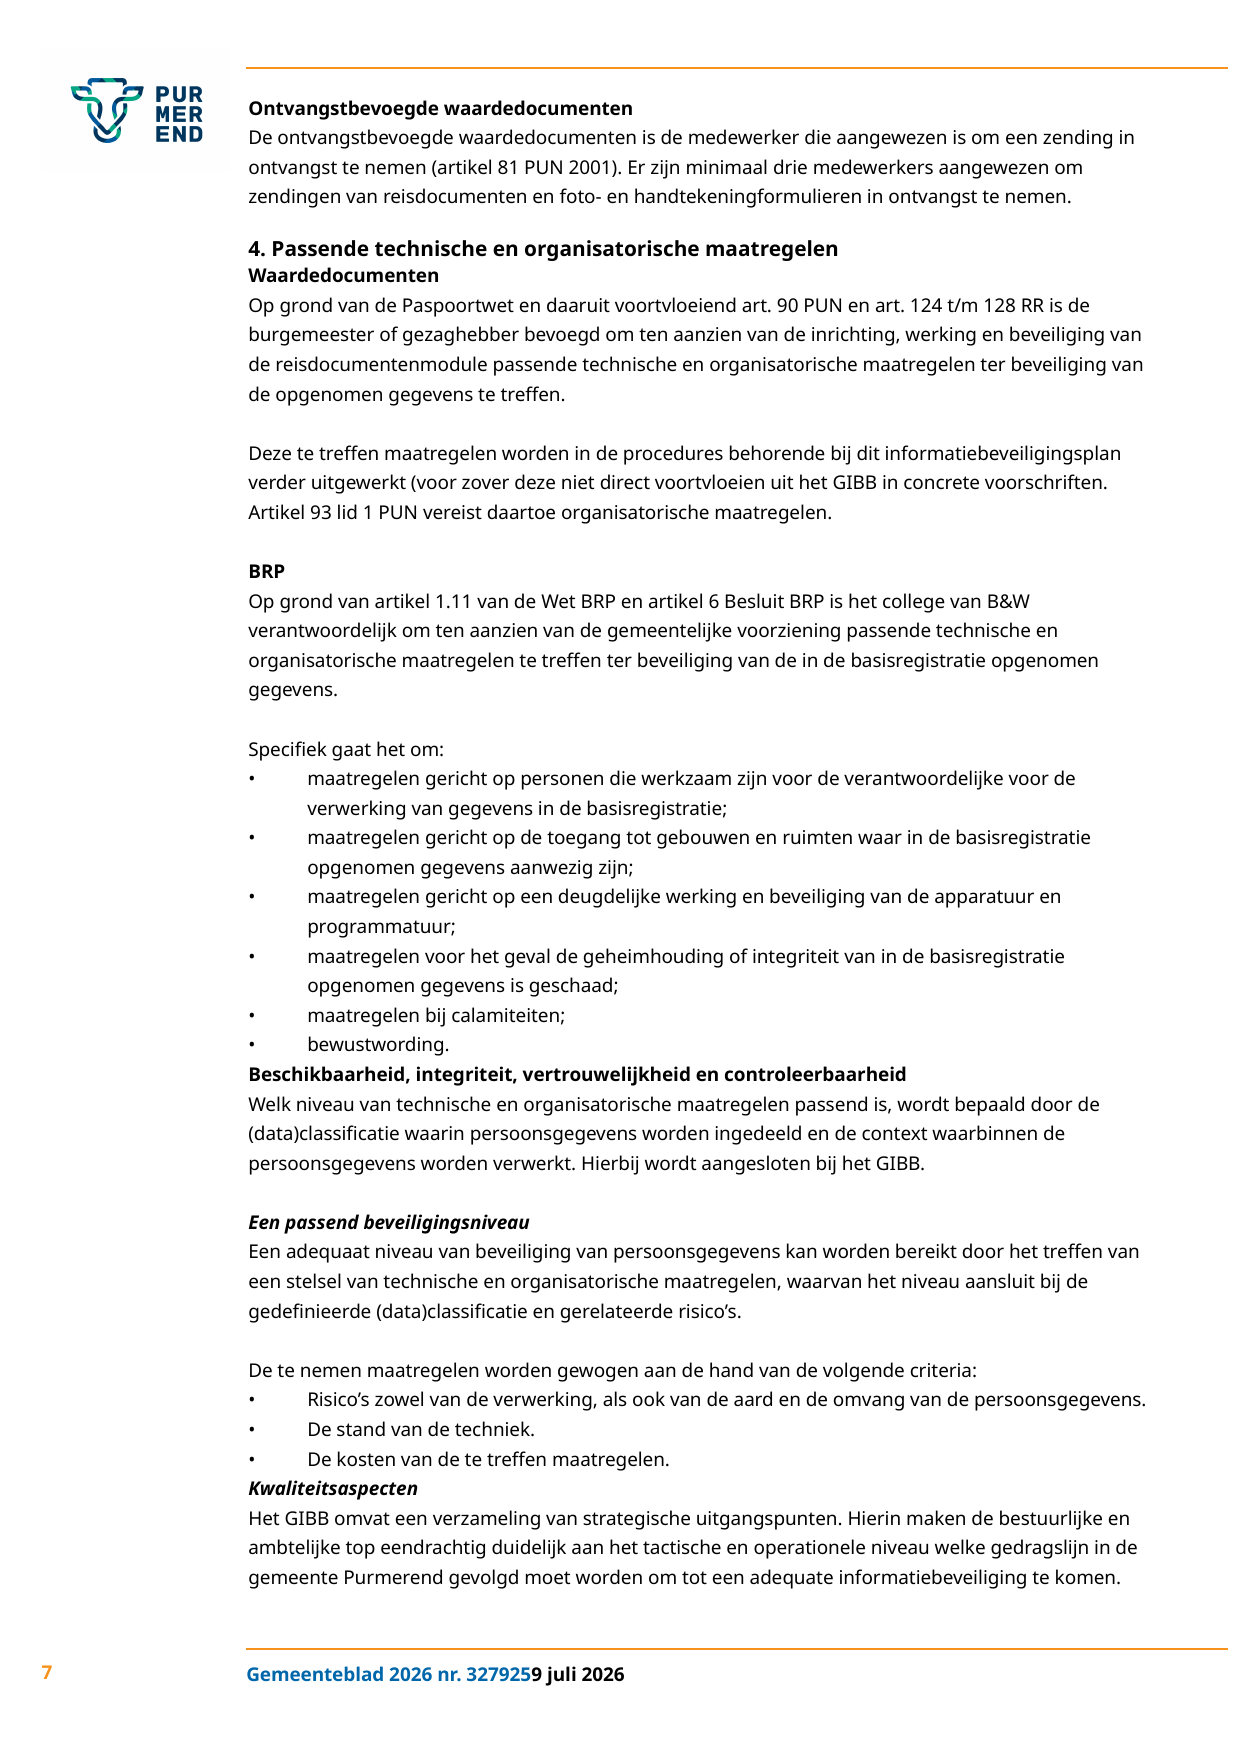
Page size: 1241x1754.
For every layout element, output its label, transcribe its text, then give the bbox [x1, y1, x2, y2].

text Welk niveau van technische en organisatorische maatregelen passend is, wordt bepaald door de (data)classificatie waarin persoonsgegevens worden ingedeeld en de context waarbinnen de persoonsgegevens worden verwerkt. Hierbij wordt aangesloten bij het GIBB. [248, 1091, 1152, 1176]
text Specifiek gaat het om: [248, 736, 1152, 761]
list maatregelen gericht op een deugdelijke werking en beveiliging van de apparatuur en programmatuur; [248, 884, 1152, 939]
list maatregelen gericht op personen die werkzaam zijn voor de verantwoordelijke voor de verwerking van gegevens in de basisregistratie; [248, 765, 1152, 821]
list maatregelen voor het geval de geheimhouding of integriteit van in de basisregistratie opgenomen gegevens is geschaad; [248, 943, 1152, 998]
text Een adequaat niveau van beveiliging van persoonsgegevens kan worden bereikt door het treffen van een stelsel van technische en organisatorische maatregelen, waarvan het niveau aansluit bij de gedefinieerde (data)classificatie en gerelateerde risico’s. [248, 1239, 1152, 1323]
text Waardedocumenten [248, 262, 1152, 288]
picture [41, 47, 231, 172]
text De ontvangstbevoegde waardedocumenten is de medewerker die aangewezen is om een zending in ontvangst te nemen (artikel 81 PUN 2001). Er zijn minimaal drie medewerkers aangewezen om zendingen van reisdocumenten en foto- en handtekeningformulieren in ontvangst te nemen. [248, 124, 1152, 209]
list maatregelen gericht op de toegang tot gebouwen en ruimten waar in de basisregistratie opgenomen gegevens aanwezig zijn; [248, 824, 1152, 880]
text Ontvangstbevoegde waardedocumenten [248, 95, 1152, 121]
list bewustwording. [248, 1032, 1152, 1057]
text Deze te treffen maatregelen worden in de procedures behorende bij dit informatiebeveiligingsplan verder uitgewerkt (voor zover deze niet direct voortvloeien uit het GIBB in concrete voorschriften. Artikel 93 lid 1 PUN vereist daartoe organisatorische maatregelen. [248, 440, 1152, 525]
text Een passend beveiligingsniveau [248, 1209, 1152, 1235]
text Kwaliteitsaspecten [248, 1475, 1152, 1501]
text BRP [248, 558, 1152, 584]
text 4. Passende technische en organisatorische maatregelen [248, 234, 1152, 262]
list Risico’s zowel van de verwerking, als ook van de aard en de omvang van de persoonsgegevens. [248, 1387, 1152, 1412]
text Beschikbaarheid, integriteit, vertrouwelijkheid en controleerbaarheid [248, 1061, 1152, 1087]
list De kosten van de te treffen maatregelen. [248, 1446, 1152, 1471]
text De te nemen maatregelen worden gewogen aan de hand van de volgende criteria: [248, 1357, 1152, 1383]
text Op grond van artikel 1.11 van de Wet BRP en artikel 6 Besluit BRP is het college van B&W verantwoordelijk om ten aanzien van de gemeentelijke voorziening passende technische en organisatorische maatregelen te treffen ter beveiliging van de in de basisregistratie opgenomen gegevens. [248, 588, 1152, 702]
text Op grond van de Paspoortwet en daaruit voortvloeiend art. 90 PUN en art. 124 t/m 128 RR is de burgemeester of gezaghebber bevoegd om ten aanzien van de inrichting, werking en beveiliging van de reisdocumentenmodule passende technische en organisatorische maatregelen ter beveiliging van de opgenomen gegevens te treffen. [248, 292, 1152, 406]
list maatregelen bij calamiteiten; [248, 1002, 1152, 1028]
text Het GIBB omvat een verzameling van strategische uitgangspunten. Hierin maken de bestuurlijke en ambtelijke top eendrachtig duidelijk aan het tactische en operationele niveau welke gedragslijn in de gemeente Purmerend gevolgd moet worden om tot een adequate informatiebeveiliging te komen. [248, 1505, 1152, 1590]
list De stand van de techniek. [248, 1416, 1152, 1442]
